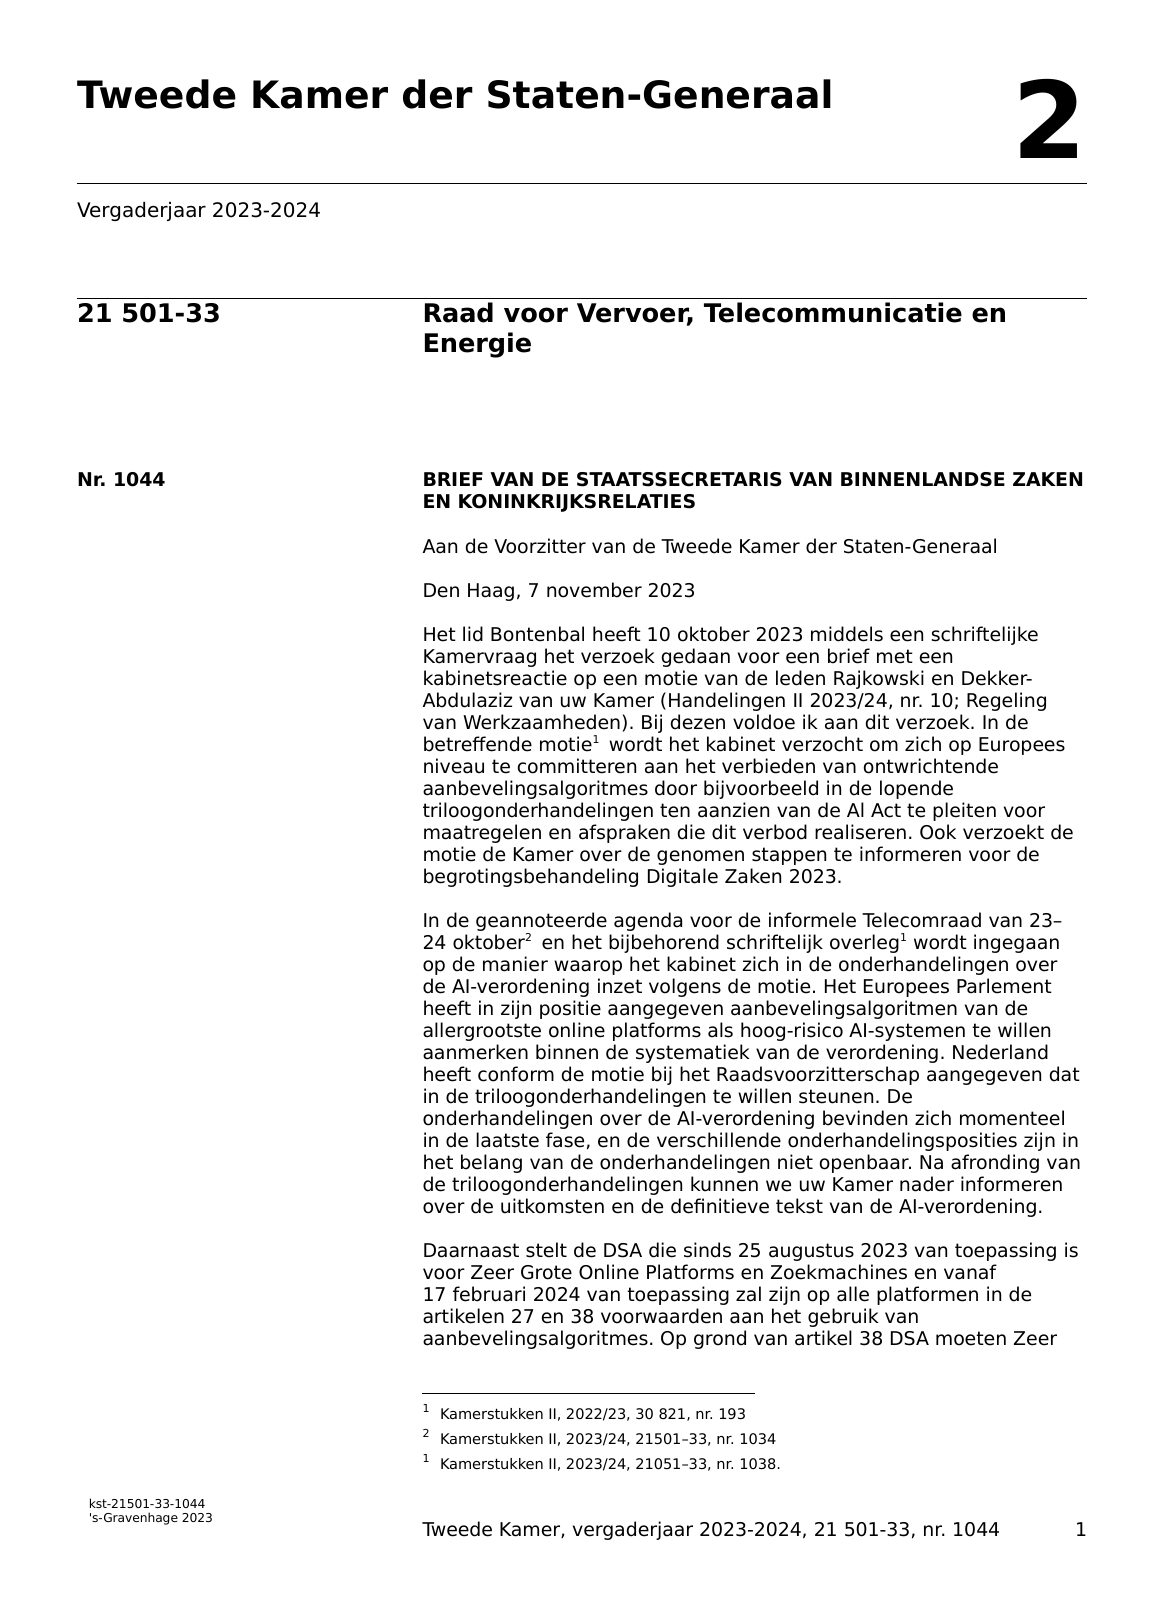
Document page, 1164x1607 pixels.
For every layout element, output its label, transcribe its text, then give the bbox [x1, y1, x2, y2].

subtitle Nr. 1044 BRIEF VAN DE STAATSSECRETARIS VAN BINNENLANDSE ZAKEN EN KONINKRIJKSRELATIES [77, 469, 1087, 513]
table_header Tweede Kamer der Staten-Generaal [77, 59, 886, 183]
text 's-Gravenhage 2023 [88, 1511, 323, 1525]
text kst-21501-33-1044 [88, 1497, 323, 1511]
table_cell Vergaderjaar 2023-2024 [77, 184, 1087, 298]
table_header 2 [886, 59, 1087, 183]
text Aan de Voorzitter van de Tweede Kamer der Staten-Generaal [422, 536, 1087, 557]
text In de geannoteerde agenda voor de informele Telecomraad van 23–24 oktober en het bijbehorend schriftelijk overleg wordt ingegaan op de manier waarop het kabinet zich in de onderhandelingen over de AI-verordening inzet volgens de motie. Het Europees Parlement heeft in zijn positie aangegeven aanbevelingsalgoritmen van de allergrootste online platforms als hoog-risico AI-systemen te willen aanmerken binnen de systematiek van de verordening. Nederland heeft conform de motie bij het Raadsvoorzitterschap aangegeven dat in de triloogonderhandelingen te willen steunen. De onderhandelingen over de AI-verordening bevinden zich momenteel in de laatste fase, en de verschillende onderhandelingsposities zijn in het belang van de onderhandelingen niet openbaar. Na afronding van de triloogonderhandelingen kunnen we uw Kamer nader informeren over de uitkomsten en de definitieve tekst van de AI-verordening. [422, 910, 1087, 1217]
text Het lid Bontenbal heeft 10 oktober 2023 middels een schriftelijke Kamervraag het verzoek gedaan voor een brief met een kabinetsreactie op een motie van de leden Rajkowski en Dekker-Abdulaziz van uw Kamer (Handelingen II 2023/24, nr. 10; Regeling van Werkzaamheden). Bij dezen voldoe ik aan dit verzoek. In de betreffende motie wordt het kabinet verzocht om zich op Europees niveau te committeren aan het verbieden van ontwrichtende aanbevelingsalgoritmes door bijvoorbeeld in de lopende triloogonderhandelingen ten aanzien van de Al Act te pleiten voor maatregelen en afspraken die dit verbod realiseren. Ook verzoekt de motie de Kamer over de genomen stappen te informeren voor de begrotingsbehandeling Digitale Zaken 2023. [422, 624, 1087, 888]
text Kamerstukken II, 2023/24, 21051–33, nr. 1038. [422, 1452, 1087, 1474]
text Daarnaast stelt de DSA die sinds 25 augustus 2023 van toepassing is voor Zeer Grote Online Platforms en Zoekmachines en vanaf 17 februari 2024 van toepassing zal zijn op alle platformen in de artikelen 27 en 38 voorwaarden aan het gebruik van aanbevelingsalgoritmes. Op grond van artikel 38 DSA moeten Zeer [422, 1240, 1087, 1349]
subtitle 21 501-33 Raad voor Vervoer, Telecommunicatie en Energie [77, 299, 1087, 358]
text Den Haag, 7 november 2023 [422, 580, 1087, 602]
text Kamerstukken II, 2022/23, 30 821, nr. 193 [422, 1402, 1087, 1424]
text Kamerstukken II, 2023/24, 21501–33, nr. 1034 [422, 1427, 1087, 1449]
